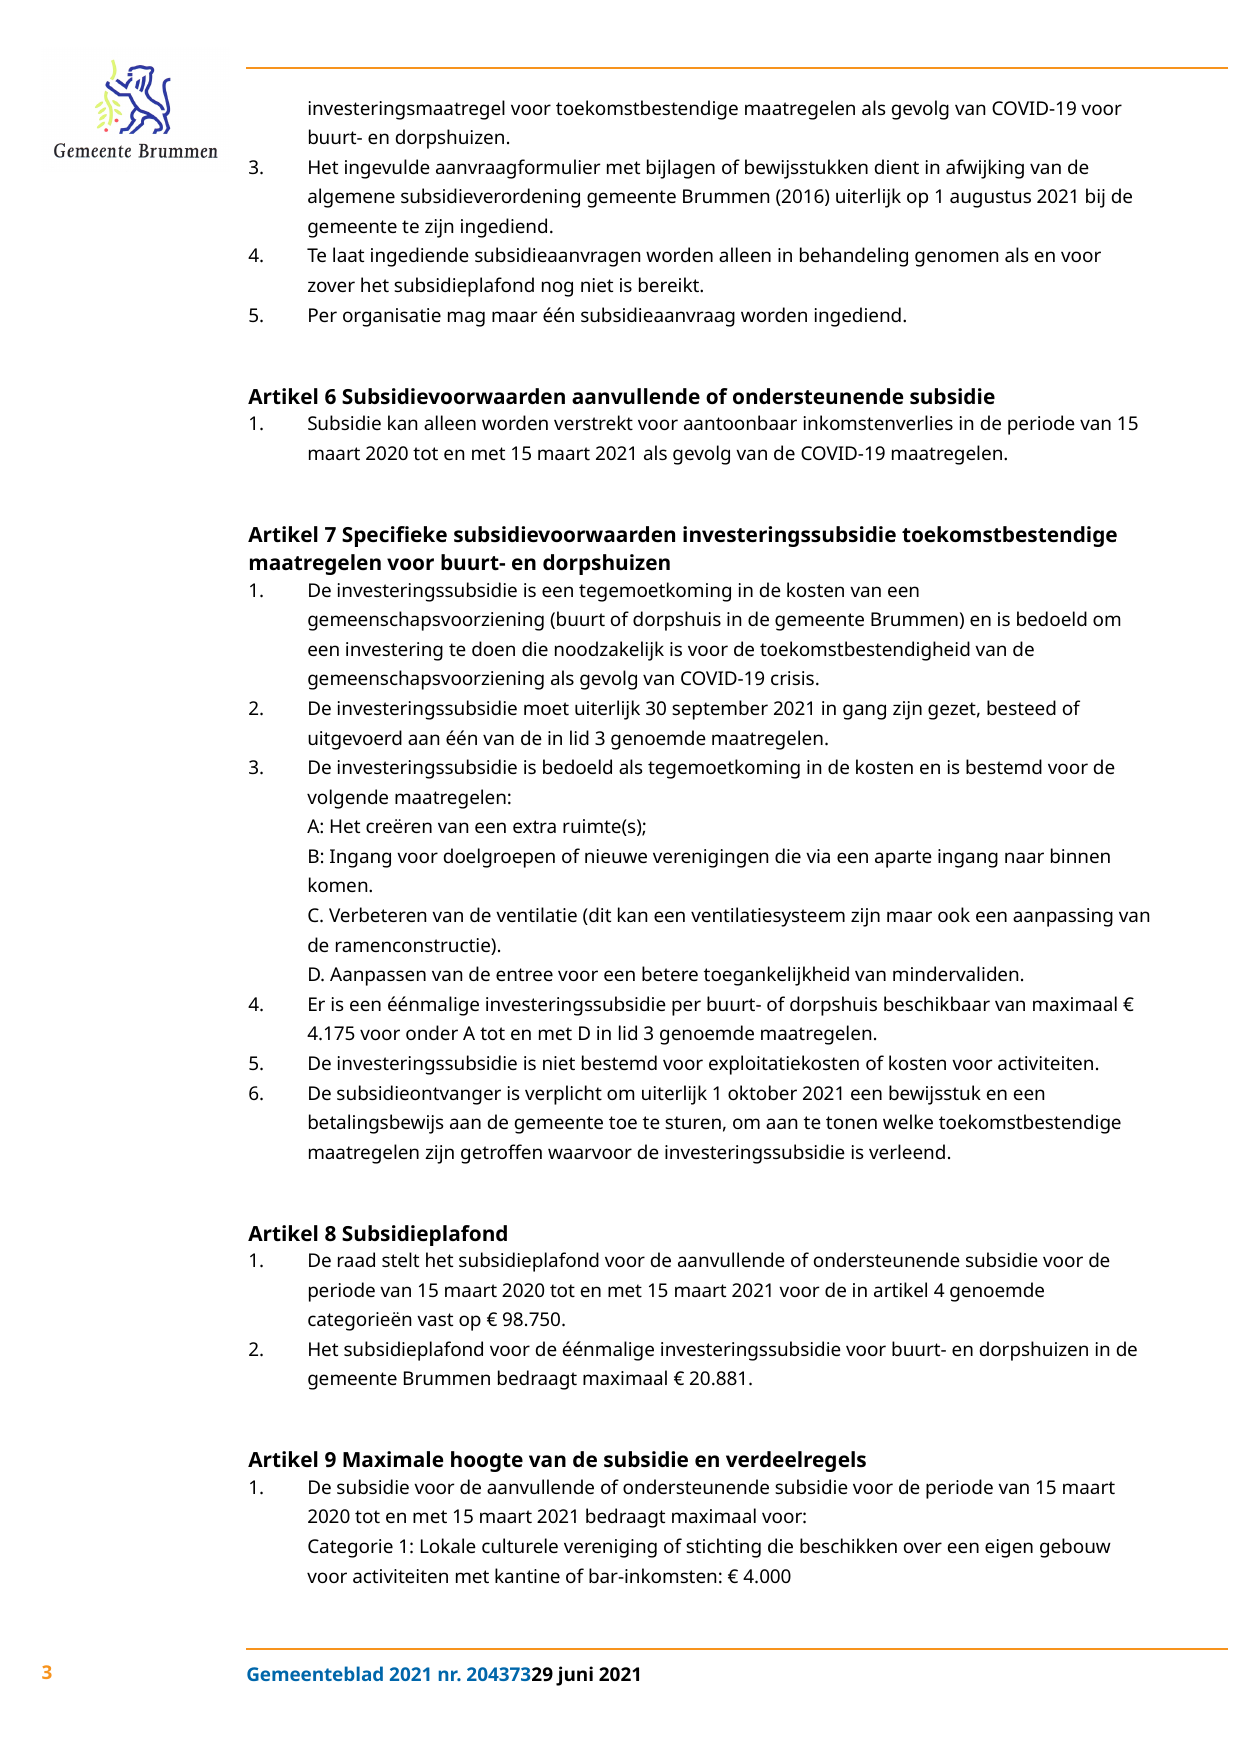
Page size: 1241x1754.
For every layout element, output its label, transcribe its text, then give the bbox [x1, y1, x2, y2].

picture [41, 47, 231, 172]
list De subsidieontvanger is verplicht om uiterlijk 1 oktober 2021 een bewijsstuk en een betalingsbewijs aan de gemeente toe te sturen, om aan te tonen welke toekomstbestendige maatregelen zijn getroffen waarvoor de investeringssubsidie is verleend. [248, 1080, 1152, 1164]
list C. Verbeteren van de ventilatie (dit kan een ventilatiesysteem zijn maar ook een aanpassing van de ramenconstructie). [248, 902, 1152, 957]
text Artikel 8 Subsidieplafond [248, 1219, 1152, 1247]
list Het ingevulde aanvraagformulier met bijlagen of bewijsstukken dient in afwijking van de algemene subsidieverordening gemeente Brummen (2016) uiterlijk op 1 augustus 2021 bij de gemeente te zijn ingediend. [248, 154, 1152, 239]
list B: Ingang voor doelgroepen of nieuwe verenigingen die via een aparte ingang naar binnen komen. [248, 843, 1152, 898]
text Artikel 9 Maximale hoogte van de subsidie en verdeelregels [248, 1446, 1152, 1474]
list Categorie 1: Lokale culturele vereniging of stichting die beschikken over een eigen gebouw voor activiteiten met kantine of bar-inkomsten: € 4.000 [248, 1533, 1152, 1588]
list Er is een éénmalige investeringssubsidie per buurt- of dorpshuis beschikbaar van maximaal € 4.175 voor onder A tot en met D in lid 3 genoemde maatregelen. [248, 991, 1152, 1046]
list Subsidie kan alleen worden verstrekt voor aantoonbaar inkomstenverlies in de periode van 15 maart 2020 tot en met 15 maart 2021 als gevolg van de COVID-19 maatregelen. [248, 410, 1152, 466]
list Per organisatie mag maar één subsidieaanvraag worden ingediend. [248, 302, 1152, 328]
text Artikel 7 Specifieke subsidievoorwaarden investeringssubsidie toekomstbestendige maatregelen voor buurt- en dorpshuizen [248, 520, 1152, 577]
list De investeringssubsidie is bedoeld als tegemoetkoming in de kosten en is bestemd voor de volgende maatregelen: [248, 754, 1152, 809]
list De subsidie voor de aanvullende of ondersteunende subsidie voor de periode van 15 maart 2020 tot en met 15 maart 2021 bedraagt maximaal voor: [248, 1474, 1152, 1529]
list Te laat ingediende subsidieaanvragen worden alleen in behandeling genomen als en voor zover het subsidieplafond nog niet is bereikt. [248, 243, 1152, 298]
list Het subsidieplafond voor de éénmalige investeringssubsidie voor buurt- en dorpshuizen in de gemeente Brummen bedraagt maximaal € 20.881. [248, 1336, 1152, 1391]
text Artikel 6 Subsidievoorwaarden aanvullende of ondersteunende subsidie [248, 382, 1152, 410]
list A: Het creëren van een extra ruimte(s); [248, 813, 1152, 839]
list De raad stelt het subsidieplafond voor de aanvullende of ondersteunende subsidie voor de periode van 15 maart 2020 tot en met 15 maart 2021 voor de in artikel 4 genoemde categorieën vast op € 98.750. [248, 1247, 1152, 1332]
list De investeringssubsidie moet uiterlijk 30 september 2021 in gang zijn gezet, besteed of uitgevoerd aan één van de in lid 3 genoemde maatregelen. [248, 695, 1152, 750]
list De investeringssubsidie is niet bestemd voor exploitatiekosten of kosten voor activiteiten. [248, 1050, 1152, 1076]
list D. Aanpassen van de entree voor een betere toegankelijkheid van mindervaliden. [248, 961, 1152, 987]
list De investeringssubsidie is een tegemoetkoming in de kosten van een gemeenschapsvoorziening (buurt of dorpshuis in de gemeente Brummen) en is bedoeld om een investering te doen die noodzakelijk is voor de toekomstbestendigheid van de gemeenschapsvoorziening als gevolg van COVID-19 crisis. [248, 577, 1152, 691]
list investeringsmaatregel voor toekomstbestendige maatregelen als gevolg van COVID-19 voor buurt- en dorpshuizen. [248, 95, 1152, 150]
